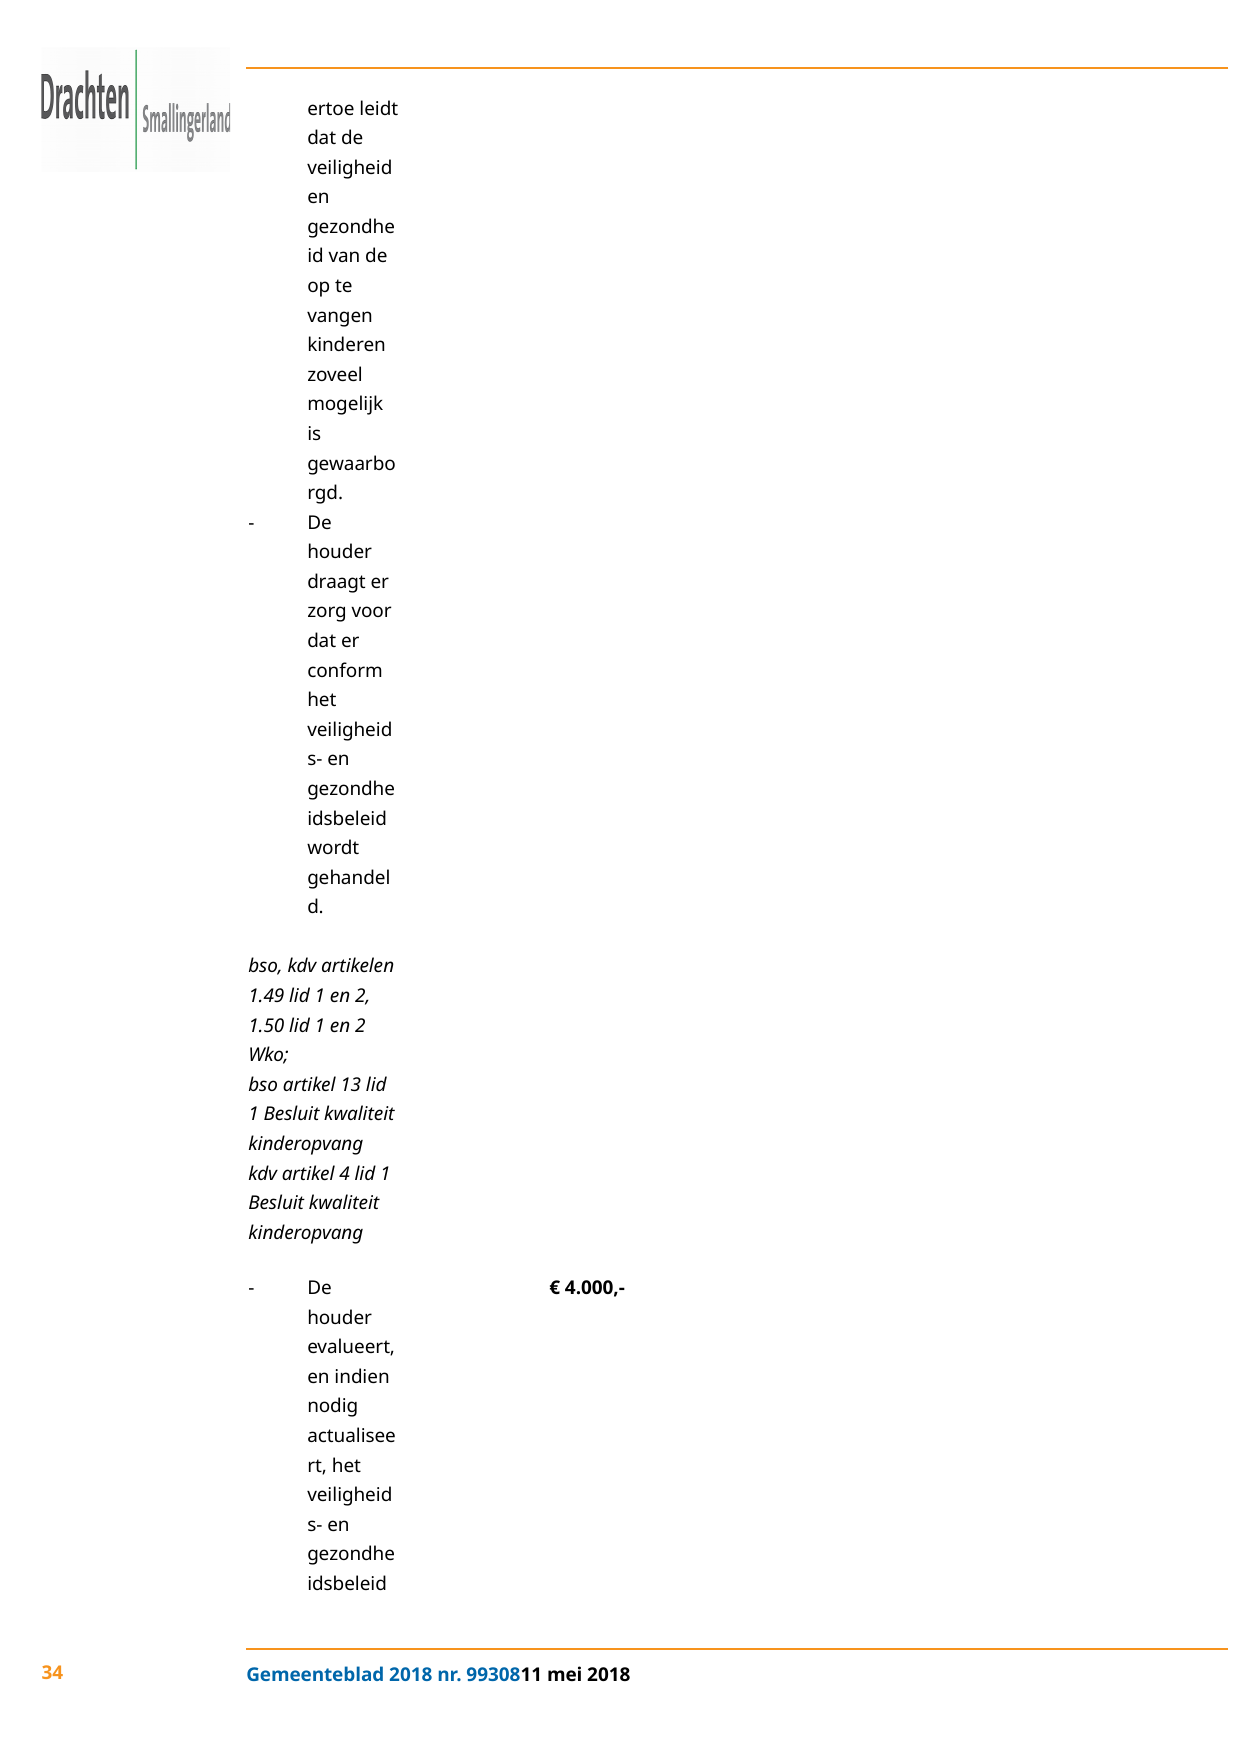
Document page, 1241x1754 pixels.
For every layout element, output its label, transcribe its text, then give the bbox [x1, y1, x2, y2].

picture [41, 47, 231, 172]
table_cell ertoe leidt dat de veiligheid en gezondheid van de op te vangen kinderen zoveel mogelijk is gewaarborgd. De houder draagt er zorg voor dat er conform het veiligheids- en gezondheidsbeleid wordt gehandeld. bso, kdv artikelen 1.49 lid 1 en 2, 1.50 lid 1 en 2 Wko; bso artikel 13 lid 1 Besluit kwaliteit kinderopvang kdv artikel 4 lid 1 Besluit kwaliteit kinderopvang [248, 95, 398, 1274]
table_cell [399, 95, 549, 1274]
table_cell [549, 95, 700, 1274]
table_cell € 4.000,- [549, 1274, 700, 1596]
table_cell [399, 1274, 549, 1596]
table_cell De houder evalueert, en indien nodig actualiseert, het veiligheids- en gezondheidsbeleid [248, 1274, 398, 1596]
